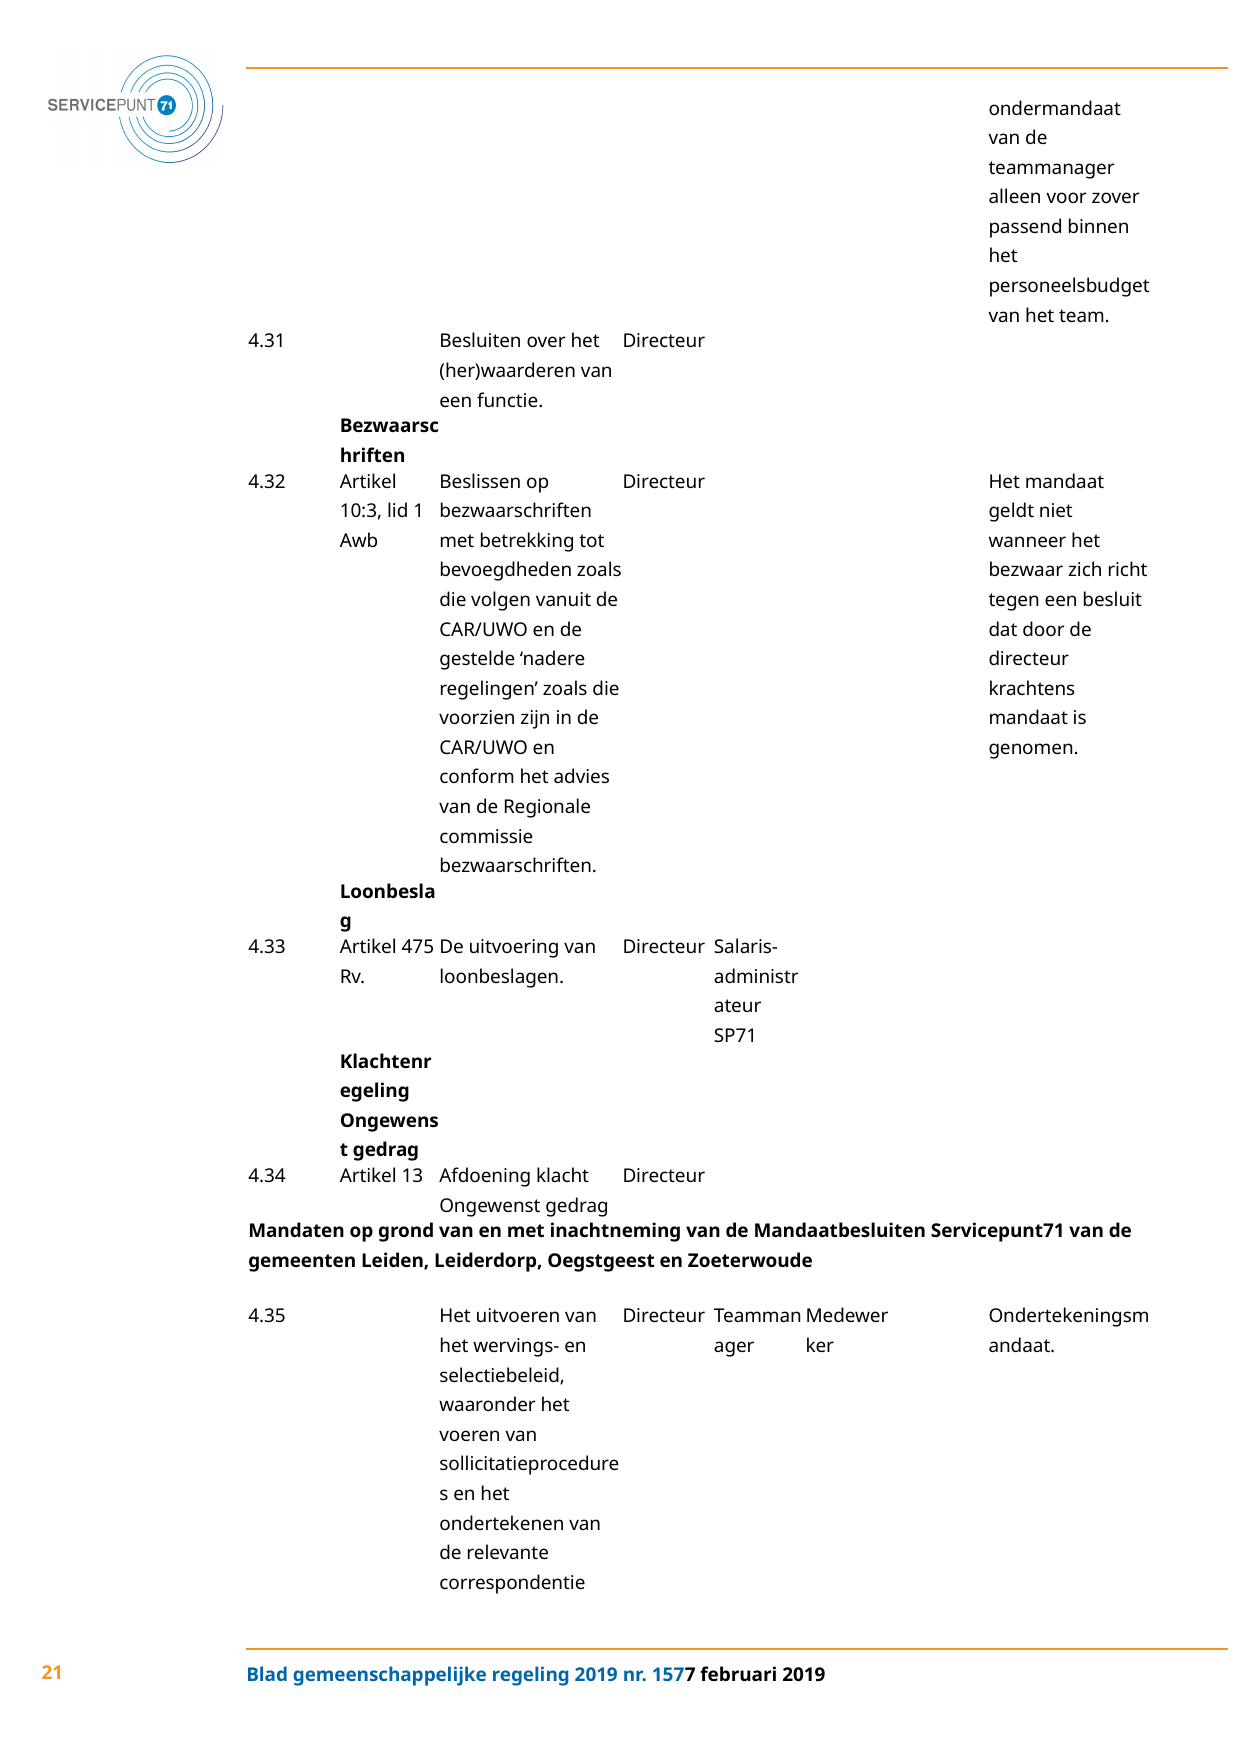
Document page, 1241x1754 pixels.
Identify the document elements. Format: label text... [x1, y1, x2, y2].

table_cell Directeur [622, 1163, 714, 1218]
table_cell Beslissen op bezwaarschriften met betrekking tot bevoegdheden zoals die volgen vanuit de CAR/UWO en de gestelde ‘nadere regelingen’ zoals die voorzien zijn in de CAR/UWO en conform het advies van de Regionale commissie bezwaarschriften. [439, 468, 622, 878]
table_cell [988, 1163, 1152, 1218]
table_cell [622, 1048, 714, 1162]
table_cell Teammanager [714, 1303, 805, 1594]
table_cell [897, 468, 988, 878]
table_cell [714, 1048, 805, 1162]
table_cell Medewerker [805, 1303, 897, 1594]
table_cell Bezwaarschriften [340, 413, 439, 468]
table_cell [714, 413, 805, 468]
table_cell [805, 328, 897, 412]
table_cell [988, 413, 1152, 468]
table_cell [897, 878, 988, 933]
table_cell [439, 95, 622, 328]
table_cell [714, 1163, 805, 1218]
table_cell Loonbeslag [340, 878, 439, 933]
table_cell Artikel 475 Rv. [340, 934, 439, 1048]
table_cell [248, 95, 339, 328]
table_cell [340, 328, 439, 412]
table_cell Directeur [622, 468, 714, 878]
table_cell Artikel 10:3, lid 1 Awb [340, 468, 439, 878]
table_cell Afdoening klacht Ongewenst gedrag [439, 1163, 622, 1218]
table_cell 4.31 [248, 328, 339, 412]
table_cell [805, 413, 897, 468]
table_cell [248, 1048, 339, 1162]
table_cell [714, 95, 805, 328]
table_cell 4.35 [248, 1303, 339, 1594]
table_cell Artikel 13 [340, 1163, 439, 1218]
table_cell Directeur [622, 328, 714, 412]
table_cell [340, 95, 439, 328]
table_cell [622, 878, 714, 933]
table_cell [805, 934, 897, 1048]
table_cell [988, 878, 1152, 933]
table_cell [805, 878, 897, 933]
table_cell Directeur [622, 1303, 714, 1594]
table_cell [897, 1048, 988, 1162]
table_cell Salaris- administrateur SP71 [714, 934, 805, 1048]
table_cell Klachtenregeling Ongewenst gedrag [340, 1048, 439, 1162]
table_cell Het mandaat geldt niet wanneer het bezwaar zich richt tegen een besluit dat door de directeur krachtens mandaat is genomen. [988, 468, 1152, 878]
table_cell [988, 1048, 1152, 1162]
table_cell 4.34 [248, 1163, 339, 1218]
table_cell Mandaten op grond van en met inachtneming van de Mandaatbesluiten Servicepunt71 van de gemeenten Leiden, Leiderdorp, Oegstgeest en Zoeterwoude [248, 1218, 1152, 1303]
table_cell [439, 413, 622, 468]
table_cell [714, 468, 805, 878]
table_cell [897, 95, 988, 328]
table_cell [248, 878, 339, 933]
table_cell Directeur [622, 934, 714, 1048]
table_cell Ondertekeningsmandaat. [988, 1303, 1152, 1594]
table_cell Besluiten over het (her)waarderen van een functie. [439, 328, 622, 412]
table_cell [805, 1163, 897, 1218]
table_cell [897, 413, 988, 468]
table_cell [805, 95, 897, 328]
table_cell [897, 1163, 988, 1218]
table_cell [897, 934, 988, 1048]
table_cell [988, 934, 1152, 1048]
table_cell [622, 413, 714, 468]
table_cell [439, 1048, 622, 1162]
table_cell Het uitvoeren van het wervings- en selectiebeleid, waaronder het voeren van sollicitatieprocedures en het ondertekenen van de relevante correspondentie [439, 1303, 622, 1594]
table_cell [805, 1048, 897, 1162]
table_cell [248, 413, 339, 468]
table_cell [622, 95, 714, 328]
table_cell [439, 878, 622, 933]
table_cell [340, 1303, 439, 1594]
table_cell De uitvoering van loonbeslagen. [439, 934, 622, 1048]
table_cell [897, 1303, 988, 1594]
table_cell [897, 328, 988, 412]
picture [41, 47, 231, 172]
table_cell 4.33 [248, 934, 339, 1048]
table_cell [805, 468, 897, 878]
table_cell 4.32 [248, 468, 339, 878]
table_cell [988, 328, 1152, 412]
table_cell ondermandaat van de teammanager alleen voor zover passend binnen het personeelsbudget van het team. [988, 95, 1152, 328]
table_cell [714, 328, 805, 412]
table_cell [714, 878, 805, 933]
